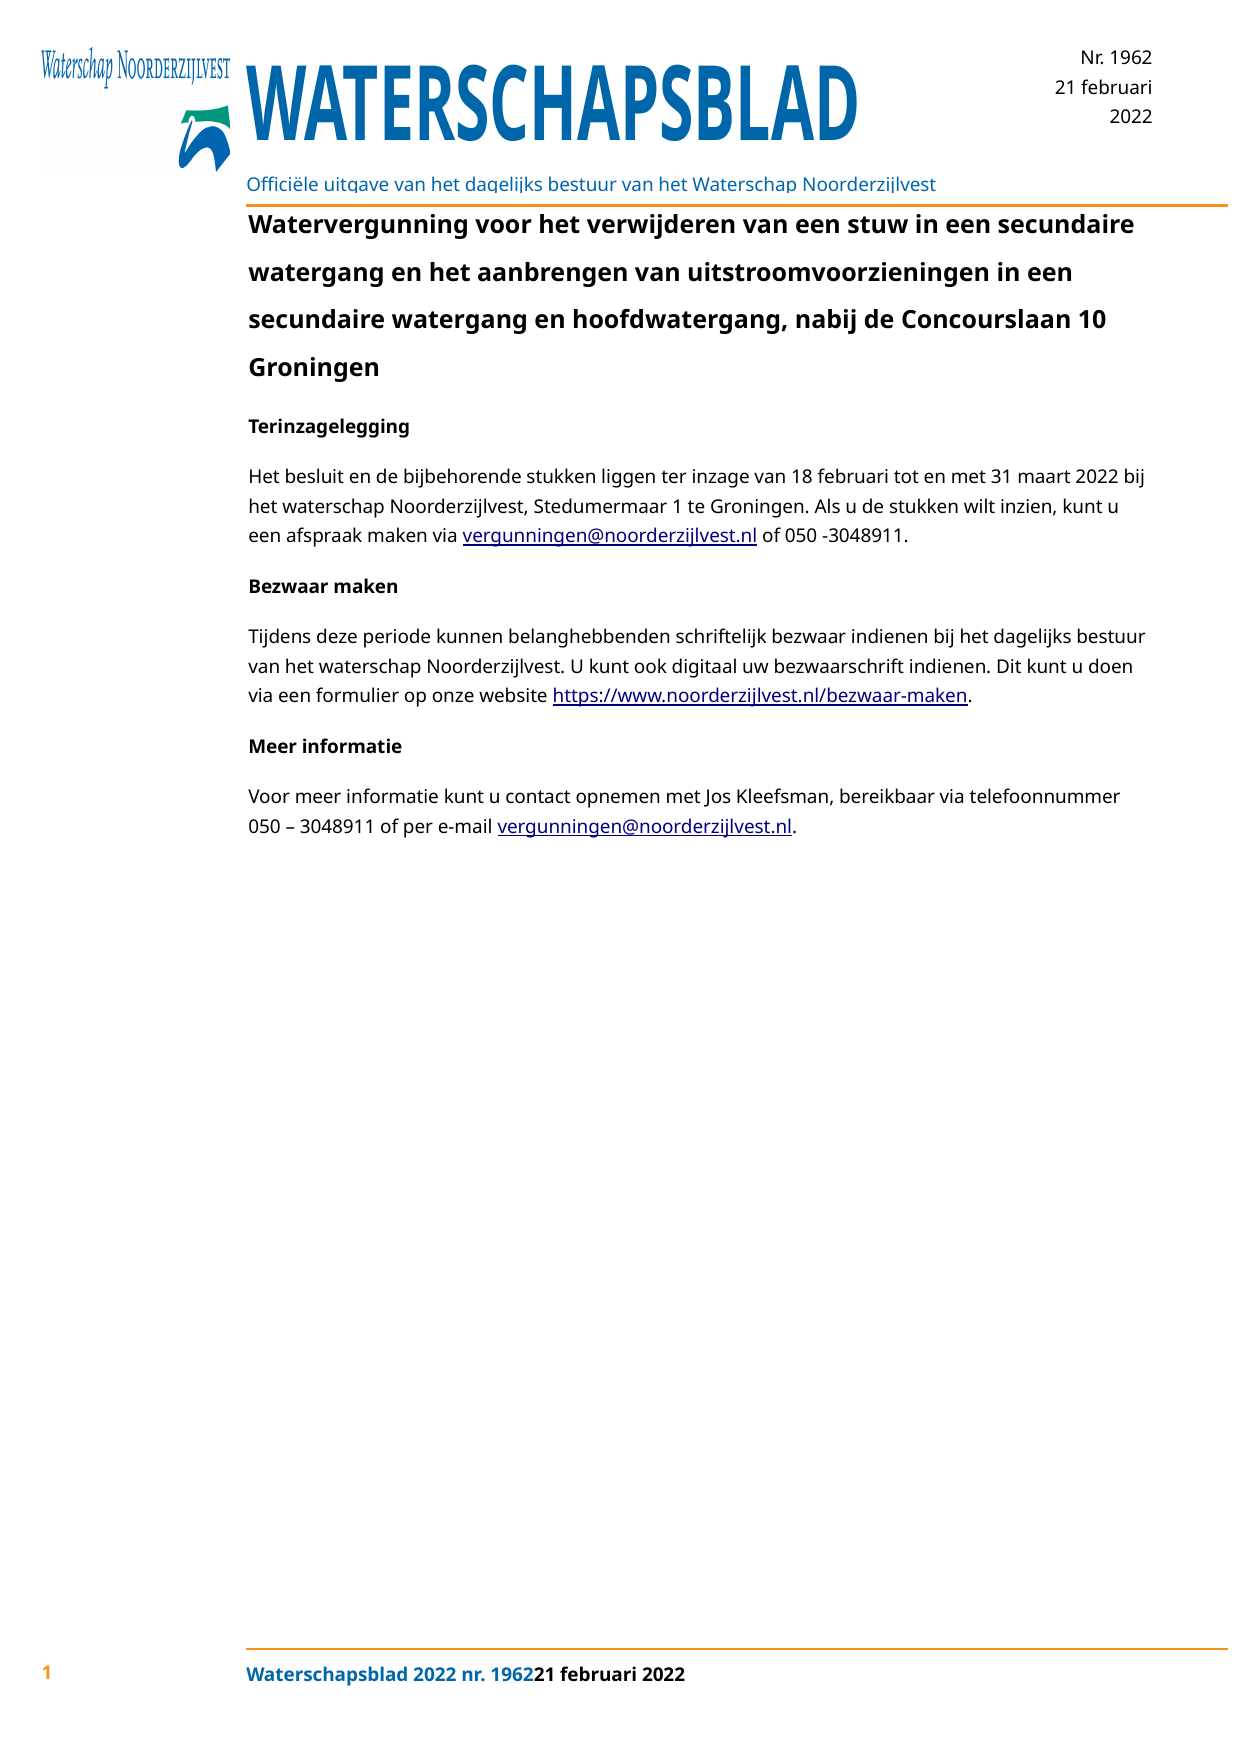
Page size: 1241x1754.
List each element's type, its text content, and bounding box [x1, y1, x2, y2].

text Het besluit en de bijbehorende stukken liggen ter inzage van 18 februari tot en met 31 maart 2022 bij het waterschap Noorderzijlvest, Stedumermaar 1 te Groningen. Als u de stukken wilt inzien, kunt u een afspraak maken via vergunningen@noorderzijlvest.nl of 050 -3048911. [248, 463, 1152, 548]
text Meer informatie [248, 733, 1152, 759]
text Watervergunning voor het verwijderen van een stuw in een secundaire watergang en het aanbrengen van uitstroomvoorzieningen in een secundaire watergang en hoofdwatergang, nabij de Concourslaan 10 Groningen [248, 207, 1152, 384]
text Bezwaar maken [248, 573, 1152, 599]
text Voor meer informatie kunt u contact opnemen met Jos Kleefsman, bereikbaar via telefoonnummer 050 – 3048911 of per e-mail vergunningen@noorderzijlvest.nl. [248, 783, 1152, 839]
text Tijdens deze periode kunnen belanghebbenden schriftelijk bezwaar indienen bij het dagelijks bestuur van het waterschap Noorderzijlvest. U kunt ook digitaal uw bezwaarschrift indienen. Dit kunt u doen via een formulier op onze website https://www.noorderzijlvest.nl/bezwaar-maken. [248, 623, 1152, 708]
text Terinzagelegging [248, 413, 1152, 439]
picture [41, 47, 231, 172]
